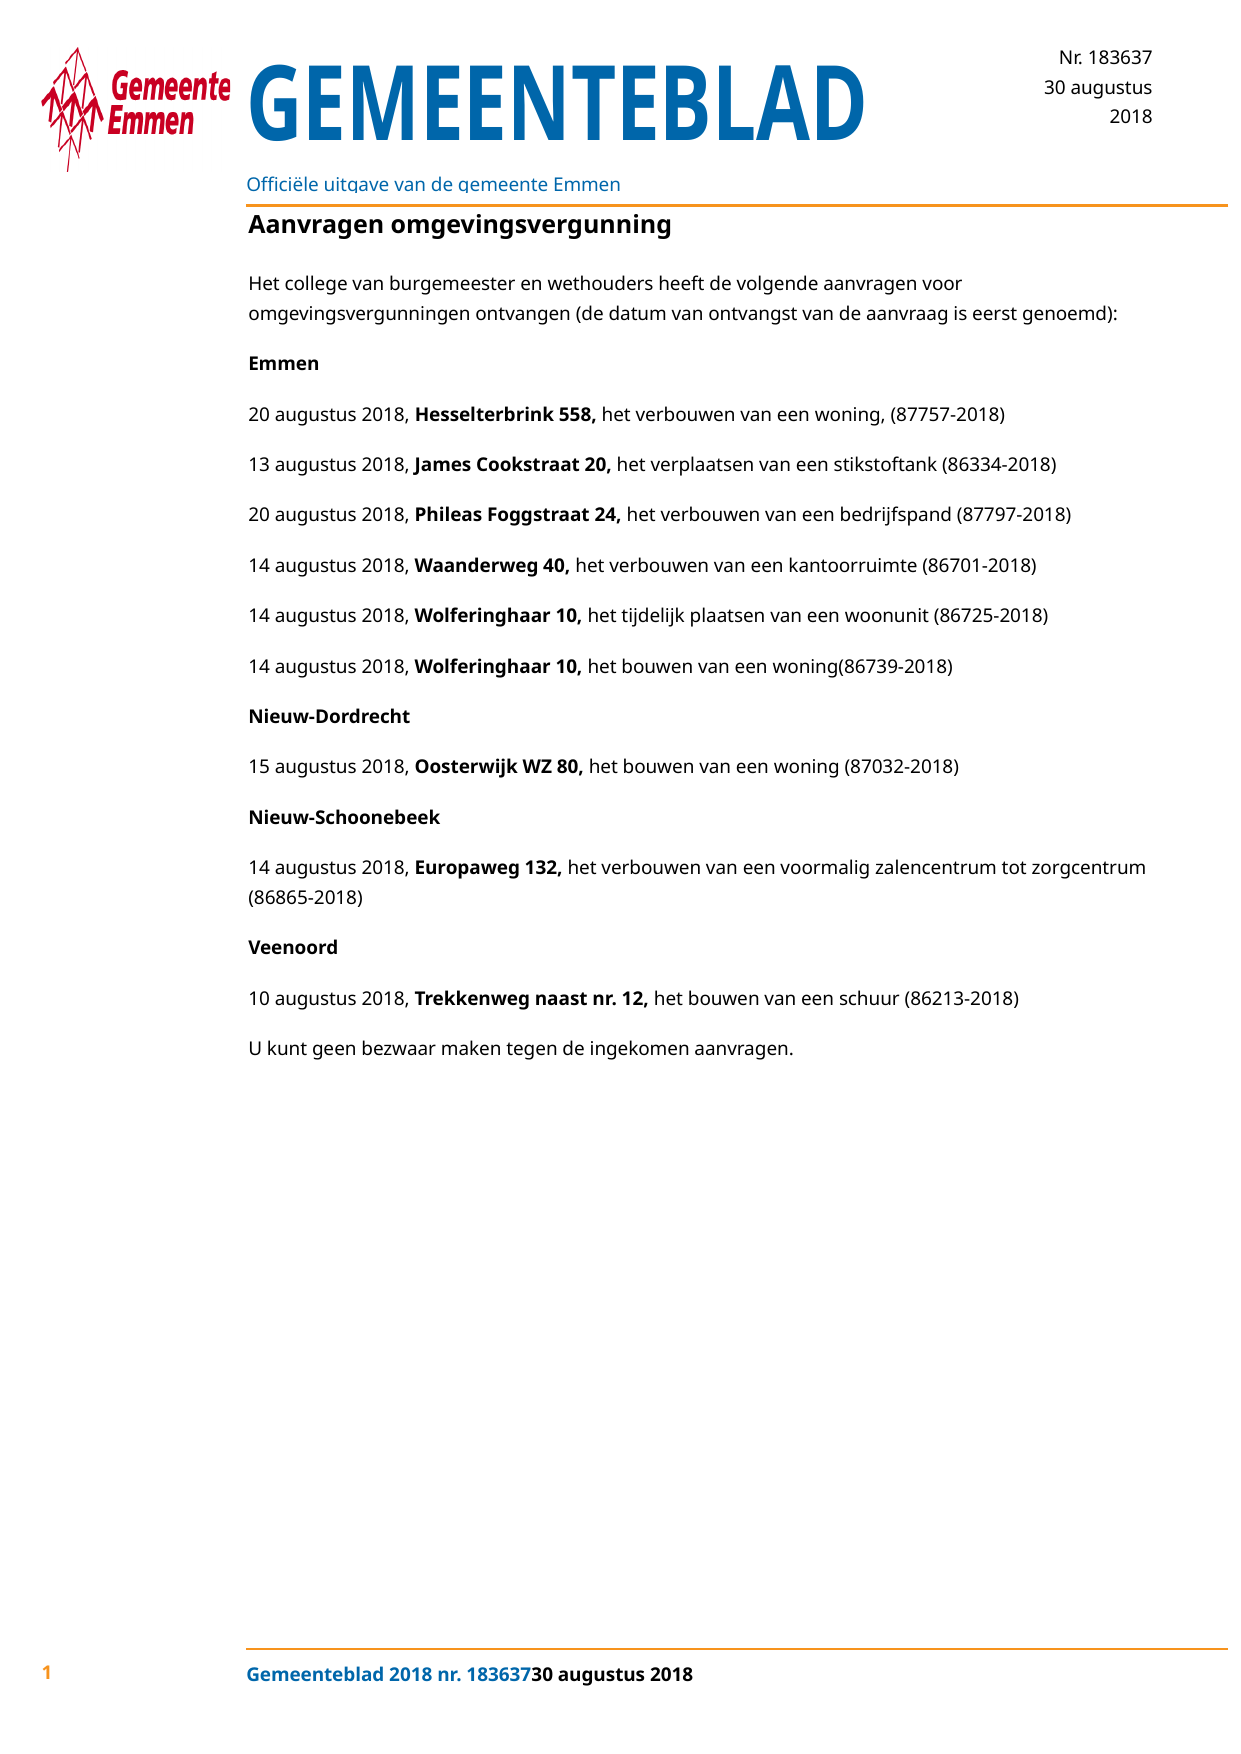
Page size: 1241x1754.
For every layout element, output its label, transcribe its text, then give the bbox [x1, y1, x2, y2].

text 14 augustus 2018, Waanderweg 40, het verbouwen van een kantoorruimte (86701-2018) [248, 552, 1152, 578]
text 14 augustus 2018, Europaweg 132, het verbouwen van een voormalig zalencentrum tot zorgcentrum (86865-2018) [248, 854, 1152, 910]
text 20 augustus 2018, Phileas Foggstraat 24, het verbouwen van een bedrijfspand (87797-2018) [248, 502, 1152, 527]
text 20 augustus 2018, Hesselterbrink 558, het verbouwen van een woning, (87757-2018) [248, 401, 1152, 426]
text 13 augustus 2018, James Cookstraat 20, het verplaatsen van een stikstoftank (86334-2018) [248, 451, 1152, 477]
picture [41, 47, 231, 172]
text Aanvragen omgevingsvergunning [248, 207, 1152, 241]
text 14 augustus 2018, Wolferinghaar 10, het tijdelijk plaatsen van een woonunit (86725-2018) [248, 602, 1152, 628]
text Nieuw-Schoonebeek [248, 804, 1152, 830]
text Veenoord [248, 934, 1152, 960]
text Nieuw-Dordrecht [248, 703, 1152, 729]
text 15 augustus 2018, Oosterwijk WZ 80, het bouwen van een woning (87032-2018) [248, 754, 1152, 779]
text 10 augustus 2018, Trekkenweg naast nr. 12, het bouwen van een schuur (86213-2018) [248, 985, 1152, 1011]
text Het college van burgemeester en wethouders heeft de volgende aanvragen voor omgevingsvergunningen ontvangen (de datum van ontvangst van de aanvraag is eerst genoemd): [248, 270, 1152, 326]
text U kunt geen bezwaar maken tegen de ingekomen aanvragen. [248, 1035, 1152, 1061]
text 14 augustus 2018, Wolferinghaar 10, het bouwen van een woning(86739-2018) [248, 653, 1152, 678]
text Emmen [248, 350, 1152, 376]
